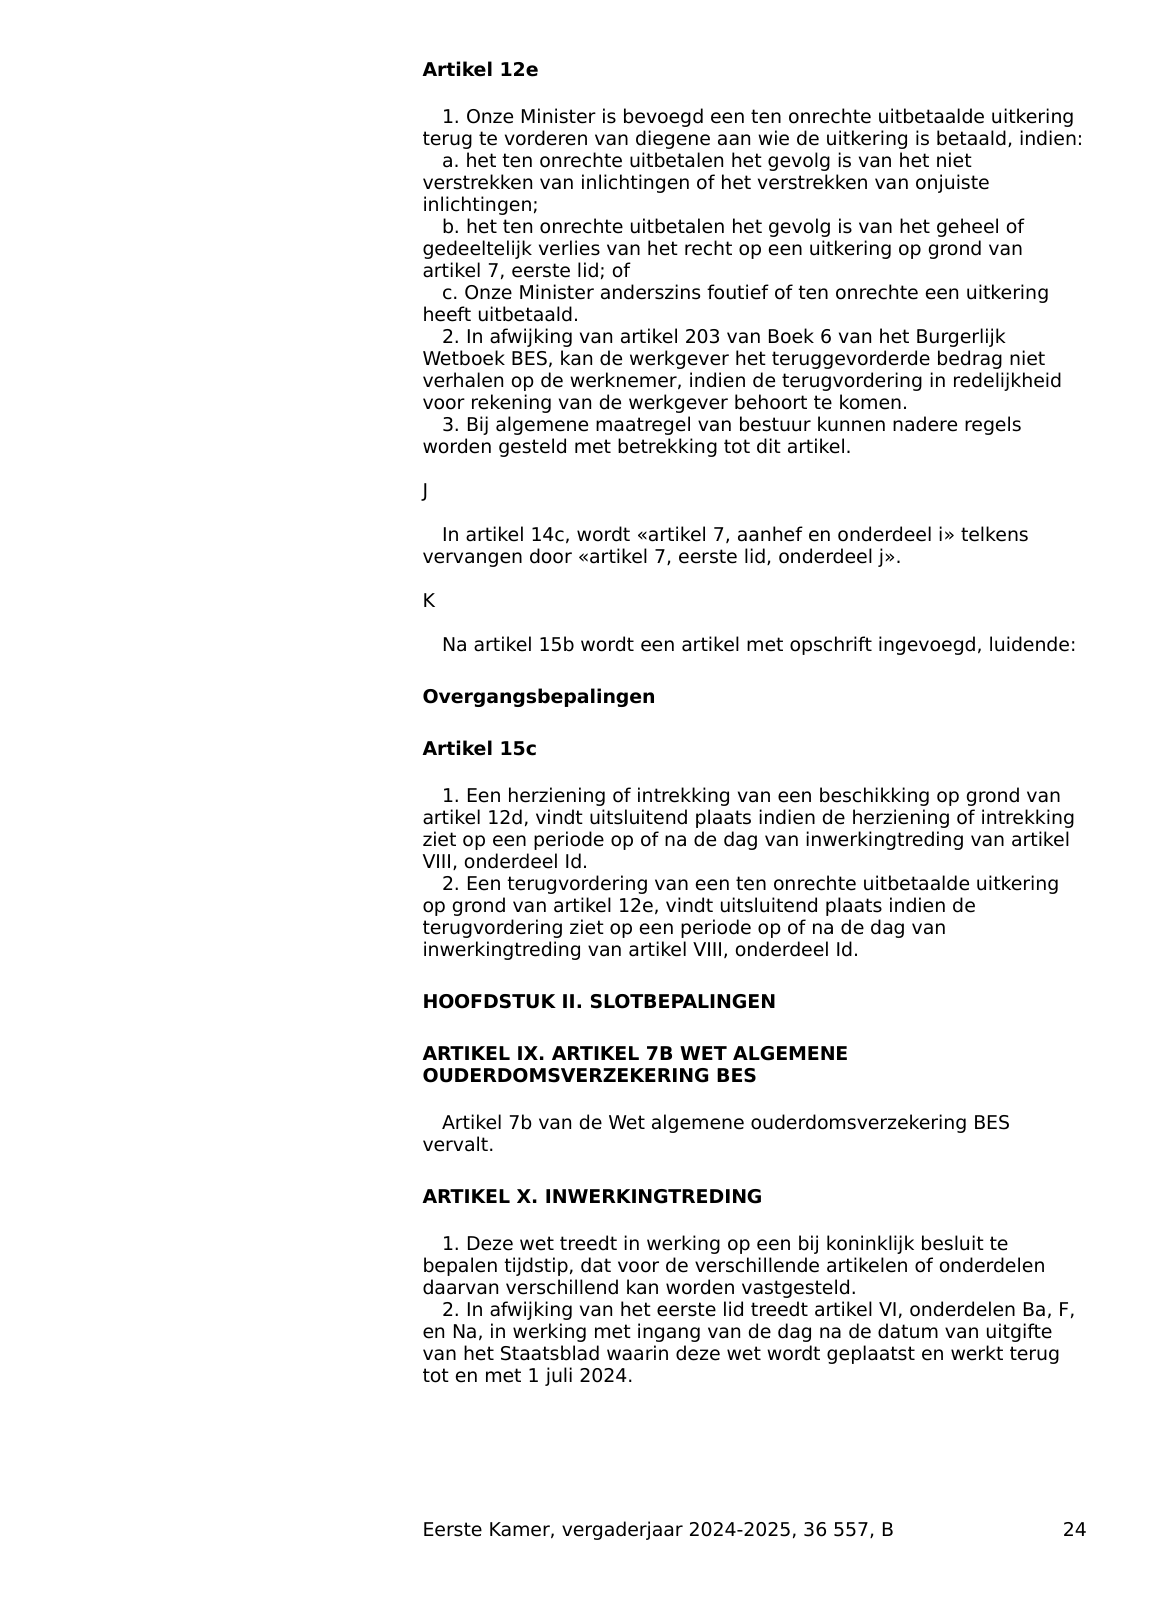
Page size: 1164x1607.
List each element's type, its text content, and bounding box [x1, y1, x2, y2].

text 1. Deze wet treedt in werking op een bij koninklijk besluit te bepalen tijdstip, dat voor de verschillende artikelen of onderdelen daarvan verschillend kan worden vastgesteld. [422, 1233, 1087, 1299]
subtitle ARTIKEL IX. ARTIKEL 7B WET ALGEMENE OUDERDOMSVERZEKERING BES [422, 1043, 1087, 1087]
text J [422, 480, 1087, 502]
subtitle ARTIKEL X. INWERKINGTREDING [422, 1186, 1087, 1208]
text c. Onze Minister anderszins foutief of ten onrechte een uitkering heeft uitbetaald. [422, 282, 1087, 326]
subtitle Artikel 15c [422, 738, 1087, 760]
text 2. Een terugvordering van een ten onrechte uitbetaalde uitkering op grond van artikel 12e, vindt uitsluitend plaats indien de terugvordering ziet op een periode op of na de dag van inwerkingtreding van artikel VIII, onderdeel Id. [422, 873, 1087, 961]
subtitle HOOFDSTUK II. SLOTBEPALINGEN [422, 991, 1087, 1013]
text 1. Een herziening of intrekking van een beschikking op grond van artikel 12d, vindt uitsluitend plaats indien de herziening of intrekking ziet op een periode op of na de dag van inwerkingtreding van artikel VIII, onderdeel Id. [422, 785, 1087, 873]
text 3. Bij algemene maatregel van bestuur kunnen nadere regels worden gesteld met betrekking tot dit artikel. [422, 414, 1087, 458]
text Artikel 7b van de Wet algemene ouderdomsverzekering BES vervalt. [422, 1112, 1087, 1156]
text 1. Onze Minister is bevoegd een ten onrechte uitbetaalde uitkering terug te vorderen van diegene aan wie de uitkering is betaald, indien: [422, 106, 1087, 150]
text b. het ten onrechte uitbetalen het gevolg is van het geheel of gedeeltelijk verlies van het recht op een uitkering op grond van artikel 7, eerste lid; of [422, 216, 1087, 282]
text In artikel 14c, wordt «artikel 7, aanhef en onderdeel i» telkens vervangen door «artikel 7, eerste lid, onderdeel j». [422, 524, 1087, 568]
subtitle Overgangsbepalingen [422, 686, 1087, 708]
text 2. In afwijking van het eerste lid treedt artikel VI, onderdelen Ba, F, en Na, in werking met ingang van de dag na de datum van uitgifte van het Staatsblad waarin deze wet wordt geplaatst en werkt terug tot en met 1 juli 2024. [422, 1299, 1087, 1387]
subtitle Artikel 12e [422, 59, 1087, 81]
text K [422, 590, 1087, 612]
text 2. In afwijking van artikel 203 van Boek 6 van het Burgerlijk Wetboek BES, kan de werkgever het teruggevorderde bedrag niet verhalen op de werknemer, indien de terugvordering in redelijkheid voor rekening van de werkgever behoort te komen. [422, 326, 1087, 414]
text a. het ten onrechte uitbetalen het gevolg is van het niet verstrekken van inlichtingen of het verstrekken van onjuiste inlichtingen; [422, 150, 1087, 216]
text Na artikel 15b wordt een artikel met opschrift ingevoegd, luidende: [422, 634, 1087, 656]
